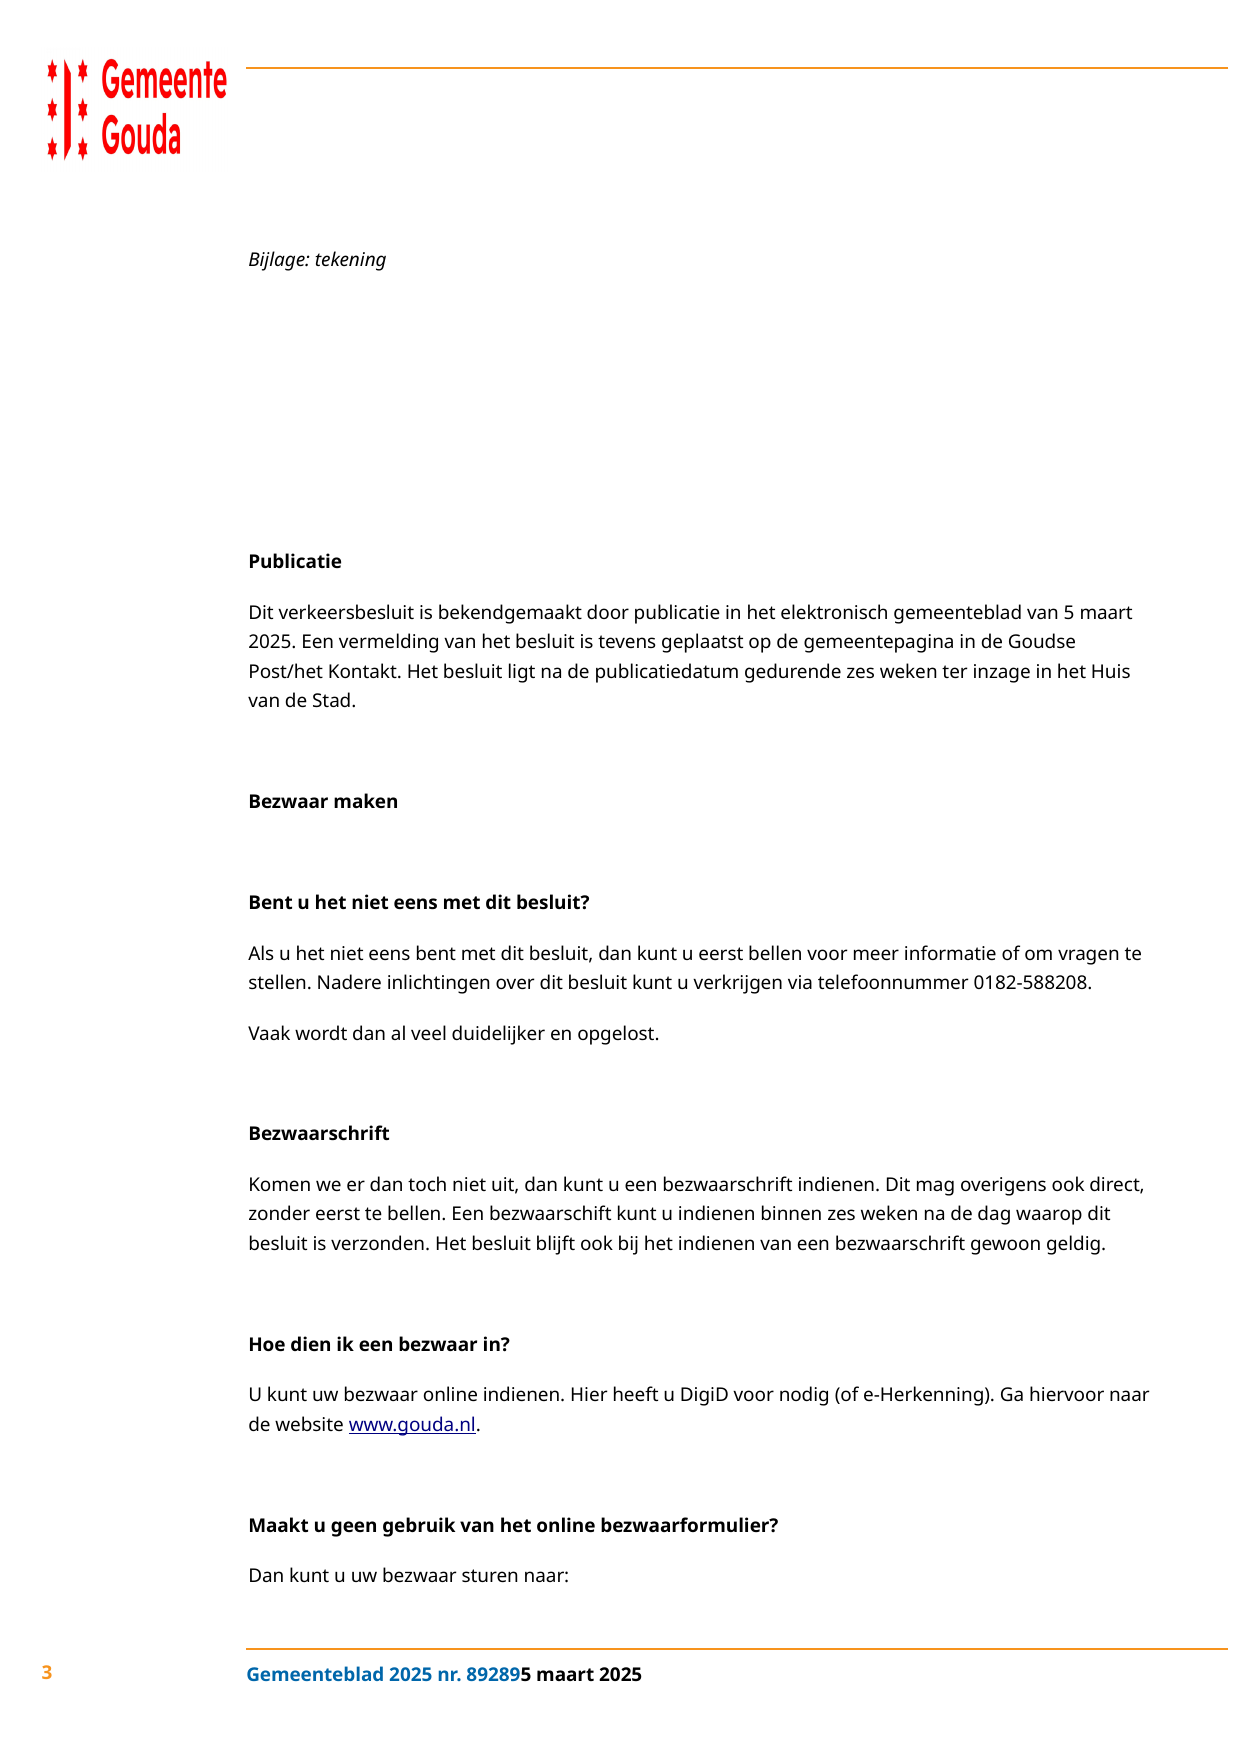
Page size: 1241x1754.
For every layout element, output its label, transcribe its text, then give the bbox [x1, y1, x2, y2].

text Bezwaarschrift [248, 1121, 1152, 1146]
text Bent u het niet eens met dit besluit? [248, 889, 1152, 915]
text Vaak wordt dan al veel duidelijker en opgelost. [248, 1020, 1152, 1046]
text Publicatie [248, 548, 1152, 574]
text Bijlage: tekening [248, 246, 1152, 272]
text Bezwaar maken [248, 788, 1152, 814]
text Dit verkeersbesluit is bekendgemaakt door publicatie in het elektronisch gemeenteblad van 5 maart 2025. Een vermelding van het besluit is tevens geplaatst op de gemeentepagina in de Goudse Post/het Kontakt. Het besluit ligt na de publicatiedatum gedurende zes weken ter inzage in het Huis van de Stad. [248, 599, 1152, 713]
text Komen we er dan toch niet uit, dan kunt u een bezwaarschrift indienen. Dit mag overigens ook direct, zonder eerst te bellen. Een bezwaarschift kunt u indienen binnen zes weken na de dag waarop dit besluit is verzonden. Het besluit blijft ook bij het indienen van een bezwaarschrift gewoon geldig. [248, 1171, 1152, 1256]
text Dan kunt u uw bezwaar sturen naar: [248, 1562, 1152, 1588]
text Hoe dien ik een bezwaar in? [248, 1331, 1152, 1357]
picture [41, 47, 231, 172]
text U kunt uw bezwaar online indienen. Hier heeft u DigiD voor nodig (of e-Herkenning). Ga hiervoor naar de website www.gouda.nl. [248, 1381, 1152, 1437]
text Maakt u geen gebruik van het online bezwaarformulier? [248, 1512, 1152, 1538]
text Als u het niet eens bent met dit besluit, dan kunt u eerst bellen voor meer informatie of om vragen te stellen. Nadere inlichtingen over dit besluit kunt u verkrijgen via telefoonnummer 0182-588208. [248, 940, 1152, 995]
